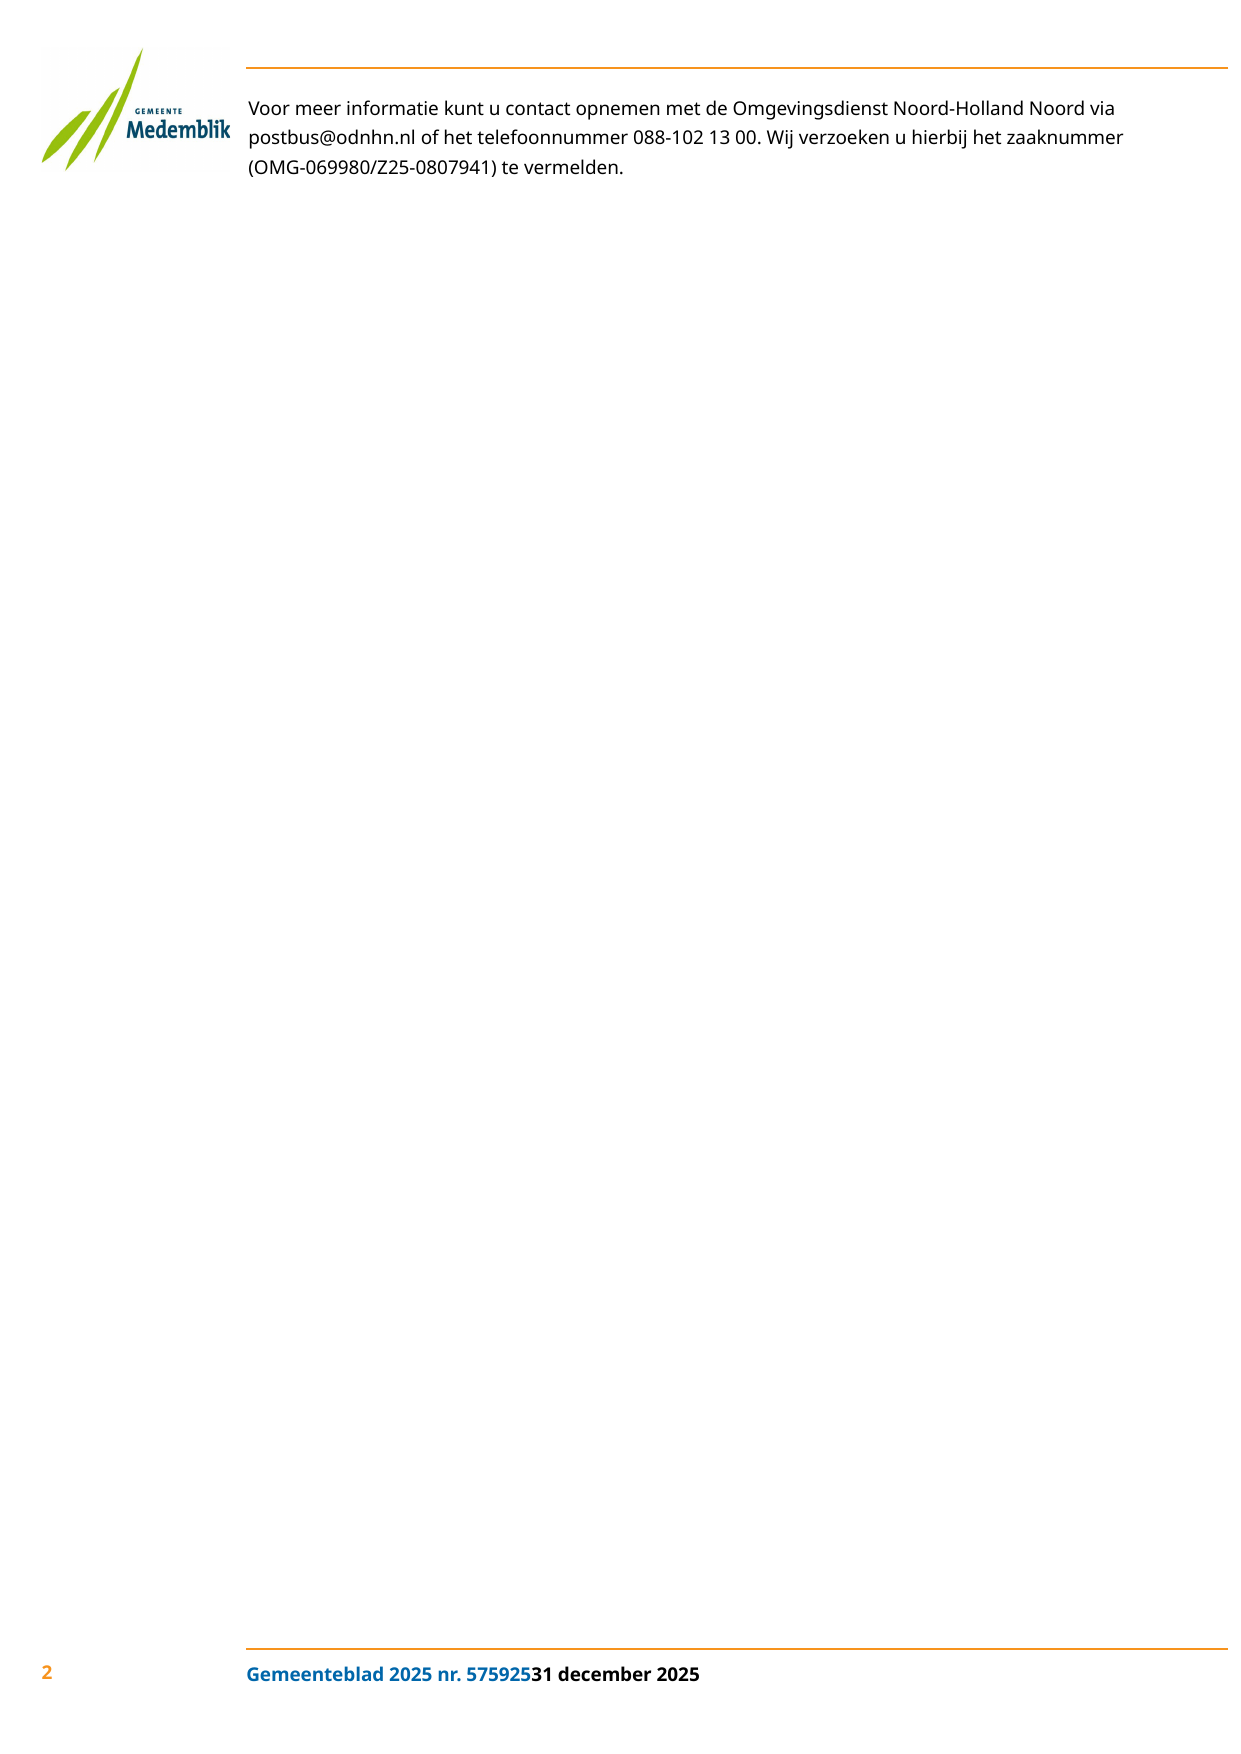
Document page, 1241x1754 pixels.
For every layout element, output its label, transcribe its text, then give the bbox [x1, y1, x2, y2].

picture [41, 47, 231, 172]
text Voor meer informatie kunt u contact opnemen met de Omgevingsdienst Noord-Holland Noord via postbus@odnhn.nl of het telefoonnummer 088-102 13 00. Wij verzoeken u hierbij het zaaknummer (OMG-069980/Z25-0807941) te vermelden. [248, 95, 1152, 180]
